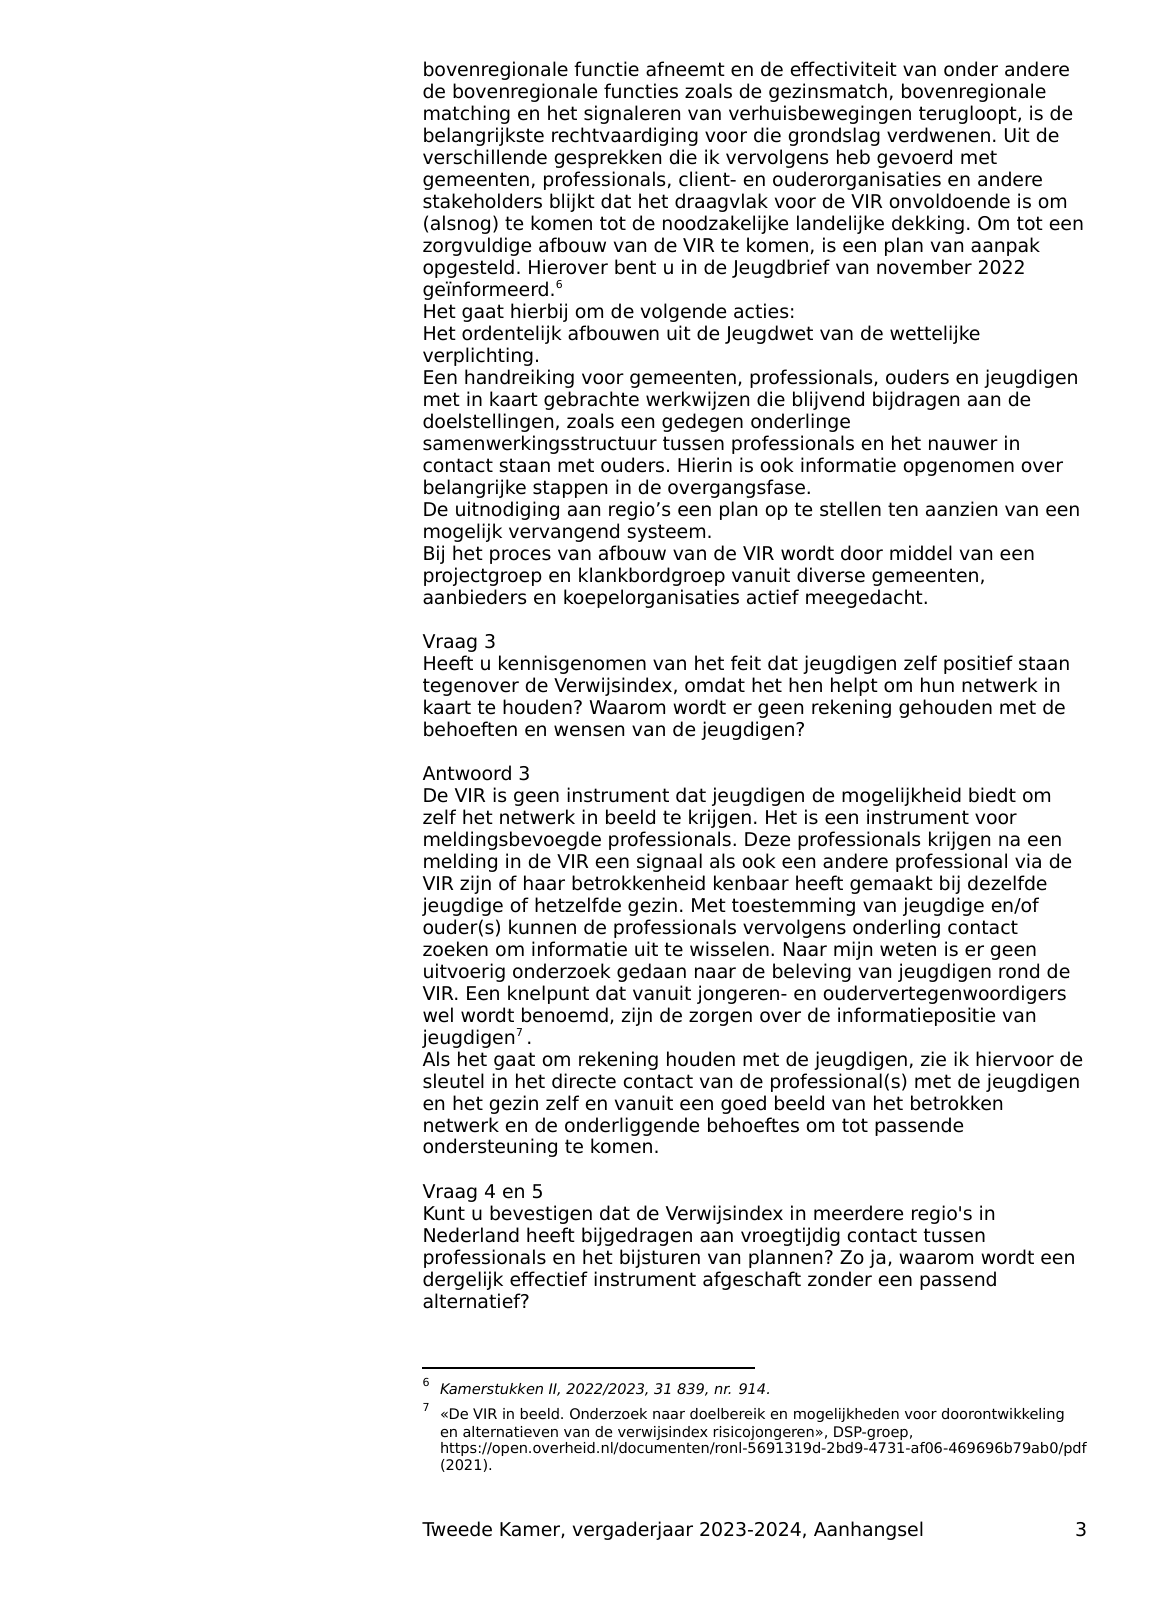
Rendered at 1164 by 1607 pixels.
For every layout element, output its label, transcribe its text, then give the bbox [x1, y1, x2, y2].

text Kunt u bevestigen dat de Verwijsindex in meerdere regio's in Nederland heeft bijgedragen aan vroegtijdig contact tussen professionals en het bijsturen van plannen? Zo ja, waarom wordt een dergelijk effectief instrument afgeschaft zonder een passend alternatief? [422, 1203, 1087, 1312]
text Bij het proces van afbouw van de VIR wordt door middel van een projectgroep en klankbordgroep vanuit diverse gemeenten, aanbieders en koepelorganisaties actief meegedacht. [422, 543, 1087, 608]
text Een handreiking voor gemeenten, professionals, ouders en jeugdigen met in kaart gebrachte werkwijzen die blijvend bijdragen aan de doelstellingen, zoals een gedegen onderlinge samenwerkingsstructuur tussen professionals en het nauwer in contact staan met ouders. Hierin is ook informatie opgenomen over belangrijke stappen in de overgangsfase. [422, 367, 1087, 499]
text Kamerstukken II, 2022/2023, 31 839, nr. 914. [422, 1377, 1087, 1399]
text Het gaat hierbij om de volgende acties: [422, 301, 1087, 323]
text Vraag 3 [422, 631, 1087, 653]
text bovenregionale functie afneemt en de effectiviteit van onder andere de bovenregionale functies zoals de gezinsmatch, bovenregionale matching en het signaleren van verhuisbewegingen terugloopt, is de belangrijkste rechtvaardiging voor die grondslag verdwenen. Uit de verschillende gesprekken die ik vervolgens heb gevoerd met gemeenten, professionals, client- en ouderorganisaties en andere stakeholders blijkt dat het draagvlak voor de VIR onvoldoende is om (alsnog) te komen tot de noodzakelijke landelijke dekking. Om tot een zorgvuldige afbouw van de VIR te komen, is een plan van aanpak opgesteld. Hierover bent u in de Jeugdbrief van november 2022 geïnformeerd. [422, 59, 1087, 301]
text Heeft u kennisgenomen van het feit dat jeugdigen zelf positief staan tegenover de Verwijsindex, omdat het hen helpt om hun netwerk in kaart te houden? Waarom wordt er geen rekening gehouden met de behoeften en wensen van de jeugdigen? [422, 653, 1087, 741]
text Vraag 4 en 5 [422, 1181, 1087, 1203]
text Het ordentelijk afbouwen uit de Jeugdwet van de wettelijke verplichting. [422, 323, 1087, 367]
text De VIR is geen instrument dat jeugdigen de mogelijkheid biedt om zelf het netwerk in beeld te krijgen. Het is een instrument voor meldingsbevoegde professionals. Deze professionals krijgen na een melding in de VIR een signaal als ook een andere professional via de VIR zijn of haar betrokkenheid kenbaar heeft gemaakt bij dezelfde jeugdige of hetzelfde gezin. Met toestemming van jeugdige en/of ouder(s) kunnen de professionals vervolgens onderling contact zoeken om informatie uit te wisselen. Naar mijn weten is er geen uitvoerig onderzoek gedaan naar de beleving van jeugdigen rond de VIR. Een knelpunt dat vanuit jongeren- en oudervertegenwoordigers wel wordt benoemd, zijn de zorgen over de informatiepositie van jeugdigen. [422, 785, 1087, 1048]
text Als het gaat om rekening houden met de jeugdigen, zie ik hiervoor de sleutel in het directe contact van de professional(s) met de jeugdigen en het gezin zelf en vanuit een goed beeld van het betrokken netwerk en de onderliggende behoeftes om tot passende ondersteuning te komen. [422, 1048, 1087, 1158]
text «De VIR in beeld. Onderzoek naar doelbereik en mogelijkheden voor doorontwikkeling en alternatieven van de verwijsindex risicojongeren», DSP-groep, https://open.overheid.nl/documenten/ronl-5691319d-2bd9-4731-af06-469696b79ab0/pdf (2021). [422, 1402, 1087, 1474]
text Antwoord 3 [422, 763, 1087, 785]
text De uitnodiging aan regio’s een plan op te stellen ten aanzien van een mogelijk vervangend systeem. [422, 499, 1087, 543]
